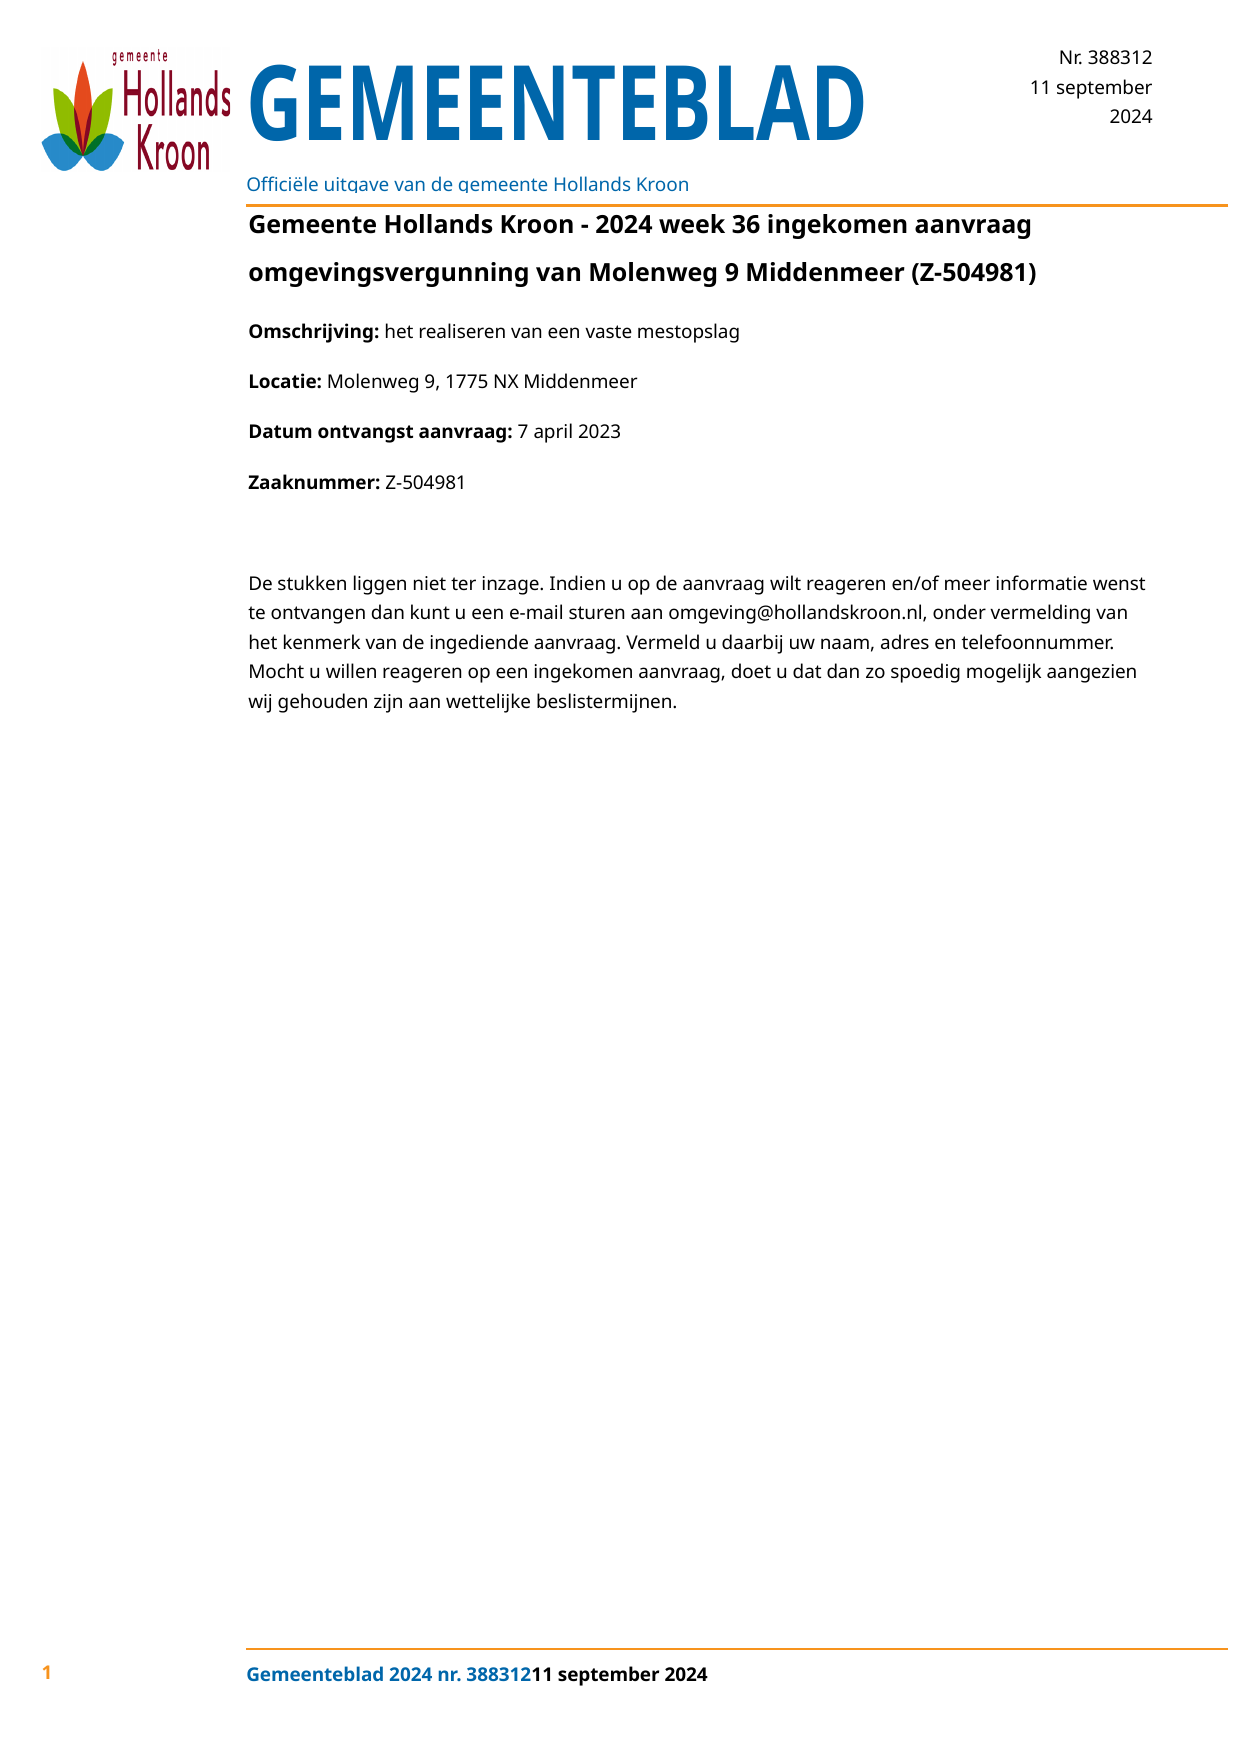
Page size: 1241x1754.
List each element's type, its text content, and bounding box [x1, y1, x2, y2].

picture [41, 47, 231, 172]
text Locatie: Molenweg 9, 1775 NX Middenmeer [248, 368, 1152, 394]
text Gemeente Hollands Kroon - 2024 week 36 ingekomen aanvraag omgevingsvergunning van Molenweg 9 Middenmeer (Z-504981) [248, 207, 1152, 288]
text Omschrijving: het realiseren van een vaste mestopslag [248, 318, 1152, 344]
text Zaaknummer: Z-504981 [248, 469, 1152, 495]
text De stukken liggen niet ter inzage. Indien u op de aanvraag wilt reageren en/of meer informatie wenst te ontvangen dan kunt u een e-mail sturen aan omgeving@hollandskroon.nl, onder vermelding van het kenmerk van de ingediende aanvraag. Vermeld u daarbij uw naam, adres en telefoonnummer. Mocht u willen reageren op een ingekomen aanvraag, doet u dat dan zo spoedig mogelijk aangezien wij gehouden zijn aan wettelijke beslistermijnen. [248, 570, 1152, 714]
text Datum ontvangst aanvraag: 7 april 2023 [248, 419, 1152, 444]
